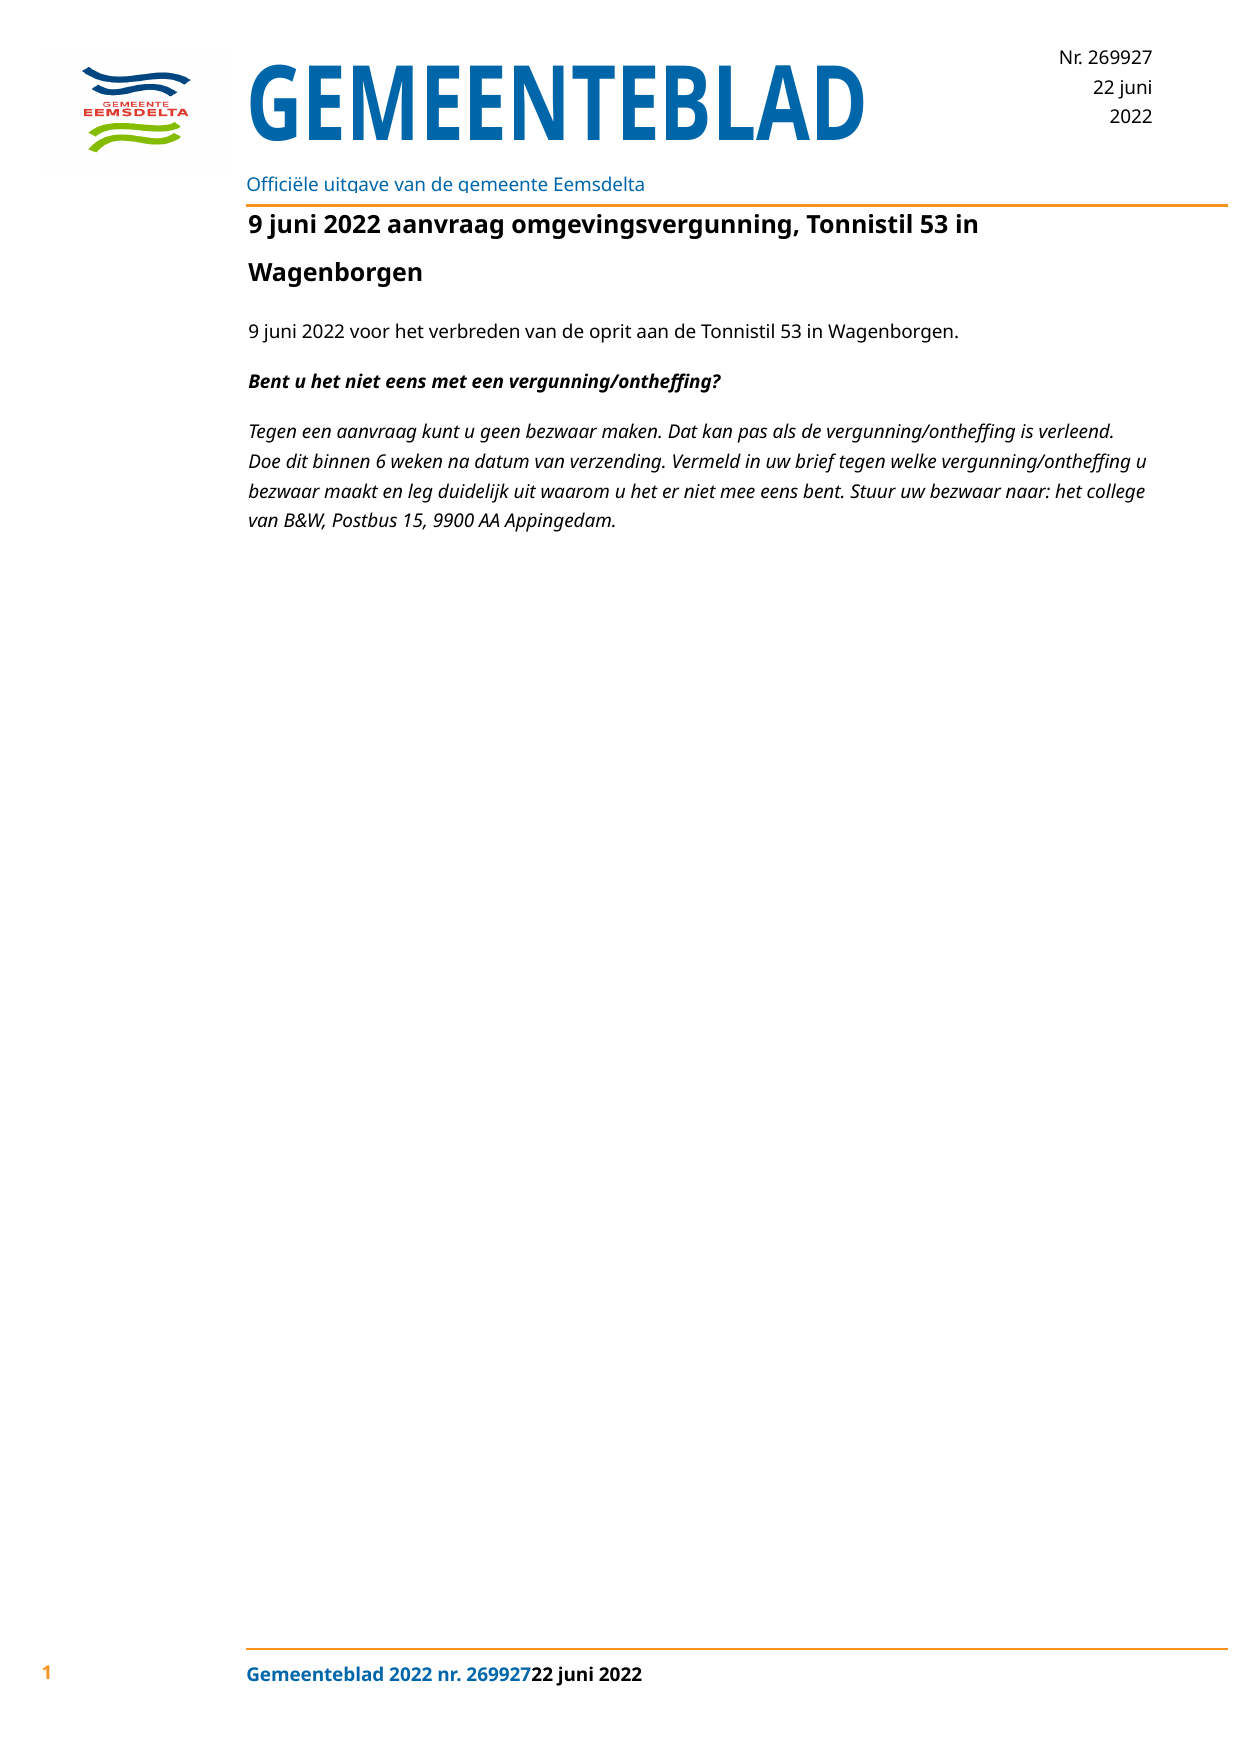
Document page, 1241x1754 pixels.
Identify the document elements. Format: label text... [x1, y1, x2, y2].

picture [41, 47, 231, 172]
text Tegen een aanvraag kunt u geen bezwaar maken. Dat kan pas als de vergunning/ontheffing is verleend. Doe dit binnen 6 weken na datum van verzending. Vermeld in uw brief tegen welke vergunning/ontheffing u bezwaar maakt en leg duidelijk uit waarom u het er niet mee eens bent. Stuur uw bezwaar naar: het college van B&W, Postbus 15, 9900 AA Appingedam. [248, 419, 1152, 533]
text 9 juni 2022 voor het verbreden van de oprit aan de Tonnistil 53 in Wagenborgen. [248, 318, 1152, 344]
text Bent u het niet eens met een vergunning/ontheffing? [248, 368, 1152, 394]
text 9 juni 2022 aanvraag omgevingsvergunning, Tonnistil 53 in Wagenborgen [248, 207, 1152, 288]
